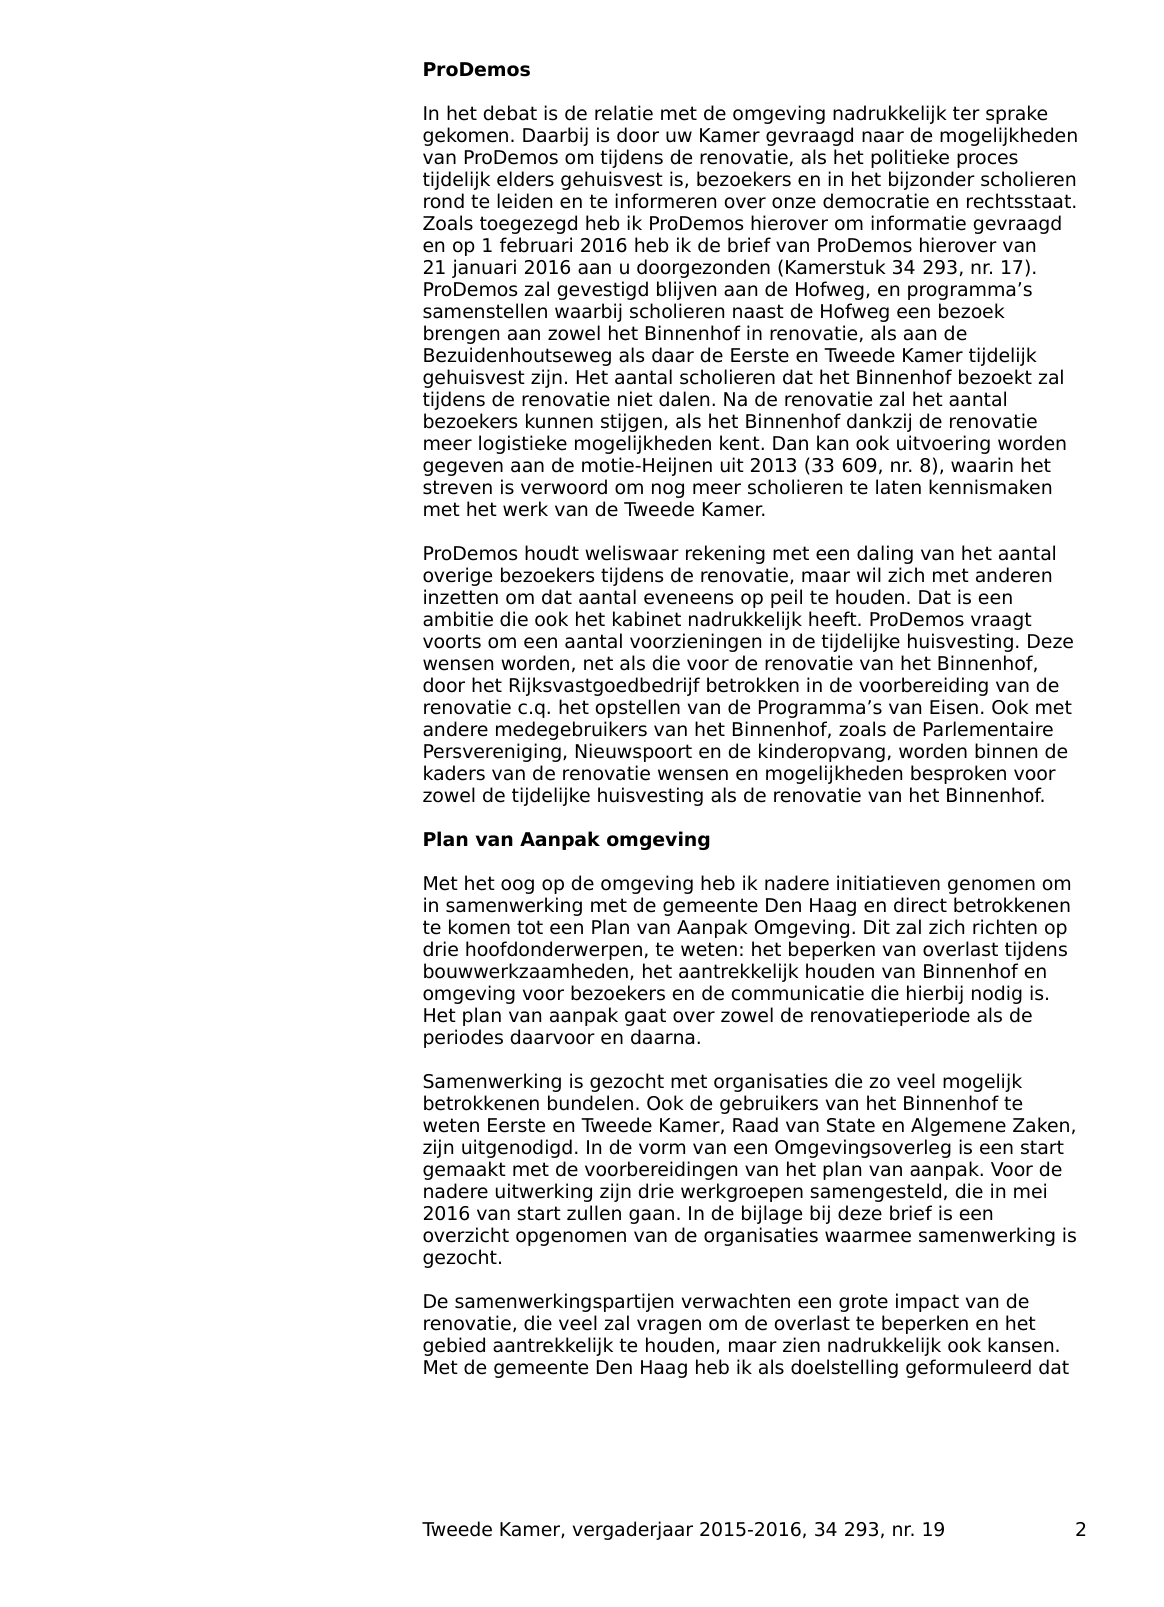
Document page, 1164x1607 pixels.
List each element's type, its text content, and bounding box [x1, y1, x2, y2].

subtitle ProDemos [422, 59, 1087, 81]
subtitle Plan van Aanpak omgeving [422, 829, 1087, 851]
text ProDemos houdt weliswaar rekening met een daling van het aantal overige bezoekers tijdens de renovatie, maar wil zich met anderen inzetten om dat aantal eveneens op peil te houden. Dat is een ambitie die ook het kabinet nadrukkelijk heeft. ProDemos vraagt voorts om een aantal voorzieningen in de tijdelijke huisvesting. Deze wensen worden, net als die voor de renovatie van het Binnenhof, door het Rijksvastgoedbedrijf betrokken in de voorbereiding van de renovatie c.q. het opstellen van de Programma’s van Eisen. Ook met andere medegebruikers van het Binnenhof, zoals de Parlementaire Persvereniging, Nieuwspoort en de kinderopvang, worden binnen de kaders van de renovatie wensen en mogelijkheden besproken voor zowel de tijdelijke huisvesting als de renovatie van het Binnenhof. [422, 543, 1087, 807]
text Met het oog op de omgeving heb ik nadere initiatieven genomen om in samenwerking met de gemeente Den Haag en direct betrokkenen te komen tot een Plan van Aanpak Omgeving. Dit zal zich richten op drie hoofdonderwerpen, te weten: het beperken van overlast tijdens bouwwerkzaamheden, het aantrekkelijk houden van Binnenhof en omgeving voor bezoekers en de communicatie die hierbij nodig is. Het plan van aanpak gaat over zowel de renovatieperiode als de periodes daarvoor en daarna. [422, 873, 1087, 1049]
text Samenwerking is gezocht met organisaties die zo veel mogelijk betrokkenen bundelen. Ook de gebruikers van het Binnenhof te weten Eerste en Tweede Kamer, Raad van State en Algemene Zaken, zijn uitgenodigd. In de vorm van een Omgevingsoverleg is een start gemaakt met de voorbereidingen van het plan van aanpak. Voor de nadere uitwerking zijn drie werkgroepen samengesteld, die in mei 2016 van start zullen gaan. In de bijlage bij deze brief is een overzicht opgenomen van de organisaties waarmee samenwerking is gezocht. [422, 1071, 1087, 1269]
text De samenwerkingspartijen verwachten een grote impact van de renovatie, die veel zal vragen om de overlast te beperken en het gebied aantrekkelijk te houden, maar zien nadrukkelijk ook kansen. Met de gemeente Den Haag heb ik als doelstelling geformuleerd dat [422, 1291, 1087, 1379]
text In het debat is de relatie met de omgeving nadrukkelijk ter sprake gekomen. Daarbij is door uw Kamer gevraagd naar de mogelijkheden van ProDemos om tijdens de renovatie, als het politieke proces tijdelijk elders gehuisvest is, bezoekers en in het bijzonder scholieren rond te leiden en te informeren over onze democratie en rechtsstaat. Zoals toegezegd heb ik ProDemos hierover om informatie gevraagd en op 1 februari 2016 heb ik de brief van ProDemos hierover van 21 januari 2016 aan u doorgezonden (Kamerstuk 34 293, nr. 17). ProDemos zal gevestigd blijven aan de Hofweg, en programma’s samenstellen waarbij scholieren naast de Hofweg een bezoek brengen aan zowel het Binnenhof in renovatie, als aan de Bezuidenhoutseweg als daar de Eerste en Tweede Kamer tijdelijk gehuisvest zijn. Het aantal scholieren dat het Binnenhof bezoekt zal tijdens de renovatie niet dalen. Na de renovatie zal het aantal bezoekers kunnen stijgen, als het Binnenhof dankzij de renovatie meer logistieke mogelijkheden kent. Dan kan ook uitvoering worden gegeven aan de motie-Heijnen uit 2013 (33 609, nr. 8), waarin het streven is verwoord om nog meer scholieren te laten kennismaken met het werk van de Tweede Kamer. [422, 103, 1087, 521]
